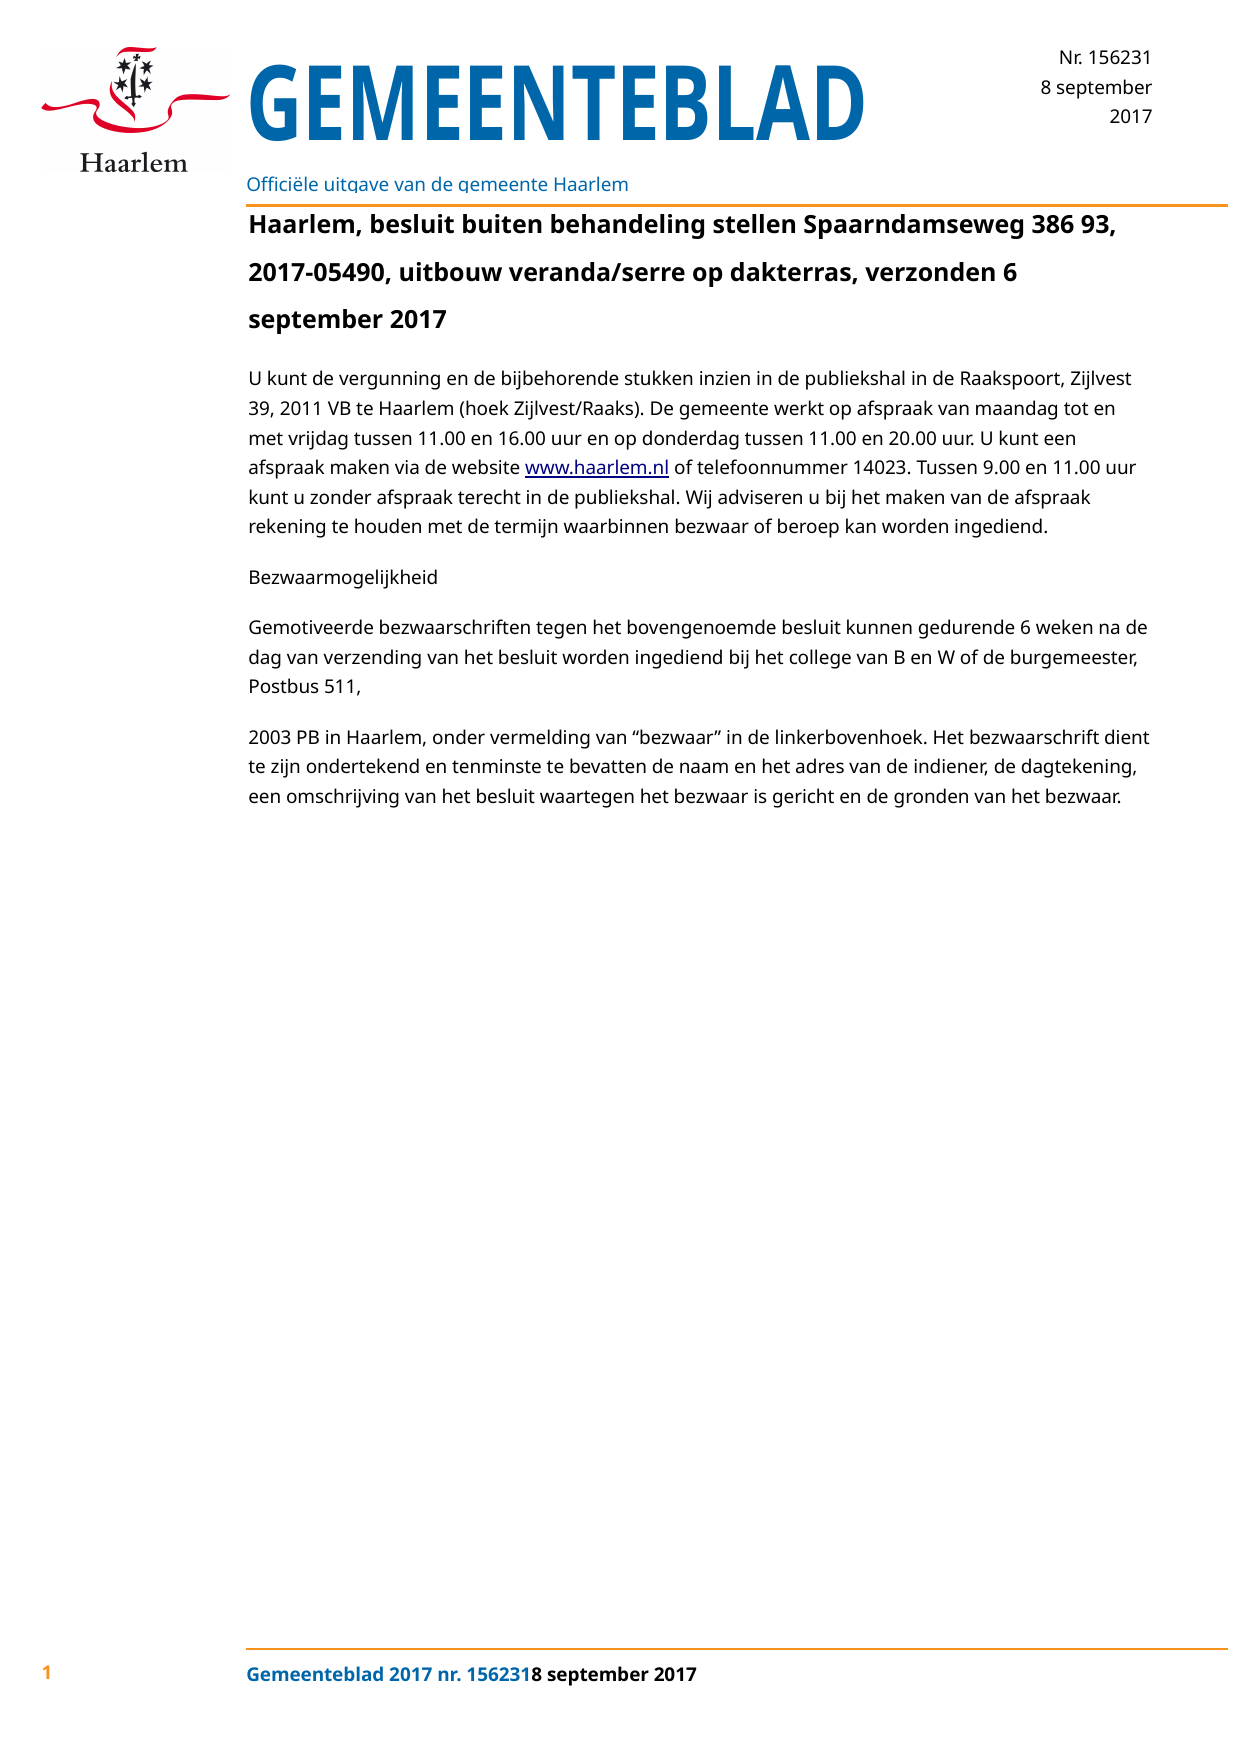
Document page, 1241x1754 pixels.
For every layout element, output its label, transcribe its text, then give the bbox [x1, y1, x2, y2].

text Haarlem, besluit buiten behandeling stellen Spaarndamseweg 386 93, 2017-05490, uitbouw veranda/serre op dakterras, verzonden 6 september 2017 [248, 207, 1152, 336]
text Gemotiveerde bezwaarschriften tegen het bovengenoemde besluit kunnen gedurende 6 weken na de dag van verzending van het besluit worden ingediend bij het college van B en W of de burgemeester, Postbus 511, [248, 614, 1152, 699]
picture [41, 47, 231, 172]
text 2003 PB in Haarlem, onder vermelding van “bezwaar” in de linkerbovenhoek. Het bezwaarschrift dient te zijn ondertekend en tenminste te bevatten de naam en het adres van de indiener, de dagtekening, een omschrijving van het besluit waartegen het bezwaar is gericht en de gronden van het bezwaar. [248, 724, 1152, 809]
text U kunt de vergunning en de bijbehorende stukken inzien in de publiekshal in de Raakspoort, Zijlvest 39, 2011 VB te Haarlem (hoek Zijlvest/Raaks). De gemeente werkt op afspraak van maandag tot en met vrijdag tussen 11.00 en 16.00 uur en op donderdag tussen 11.00 en 20.00 uur. U kunt een afspraak maken via de website www.haarlem.nl of telefoonnummer 14023. Tussen 9.00 en 11.00 uur kunt u zonder afspraak terecht in de publiekshal. Wij adviseren u bij het maken van de afspraak rekening te houden met de termijn waarbinnen bezwaar of beroep kan worden ingediend. [248, 366, 1152, 539]
text Bezwaarmogelijkheid [248, 564, 1152, 589]
